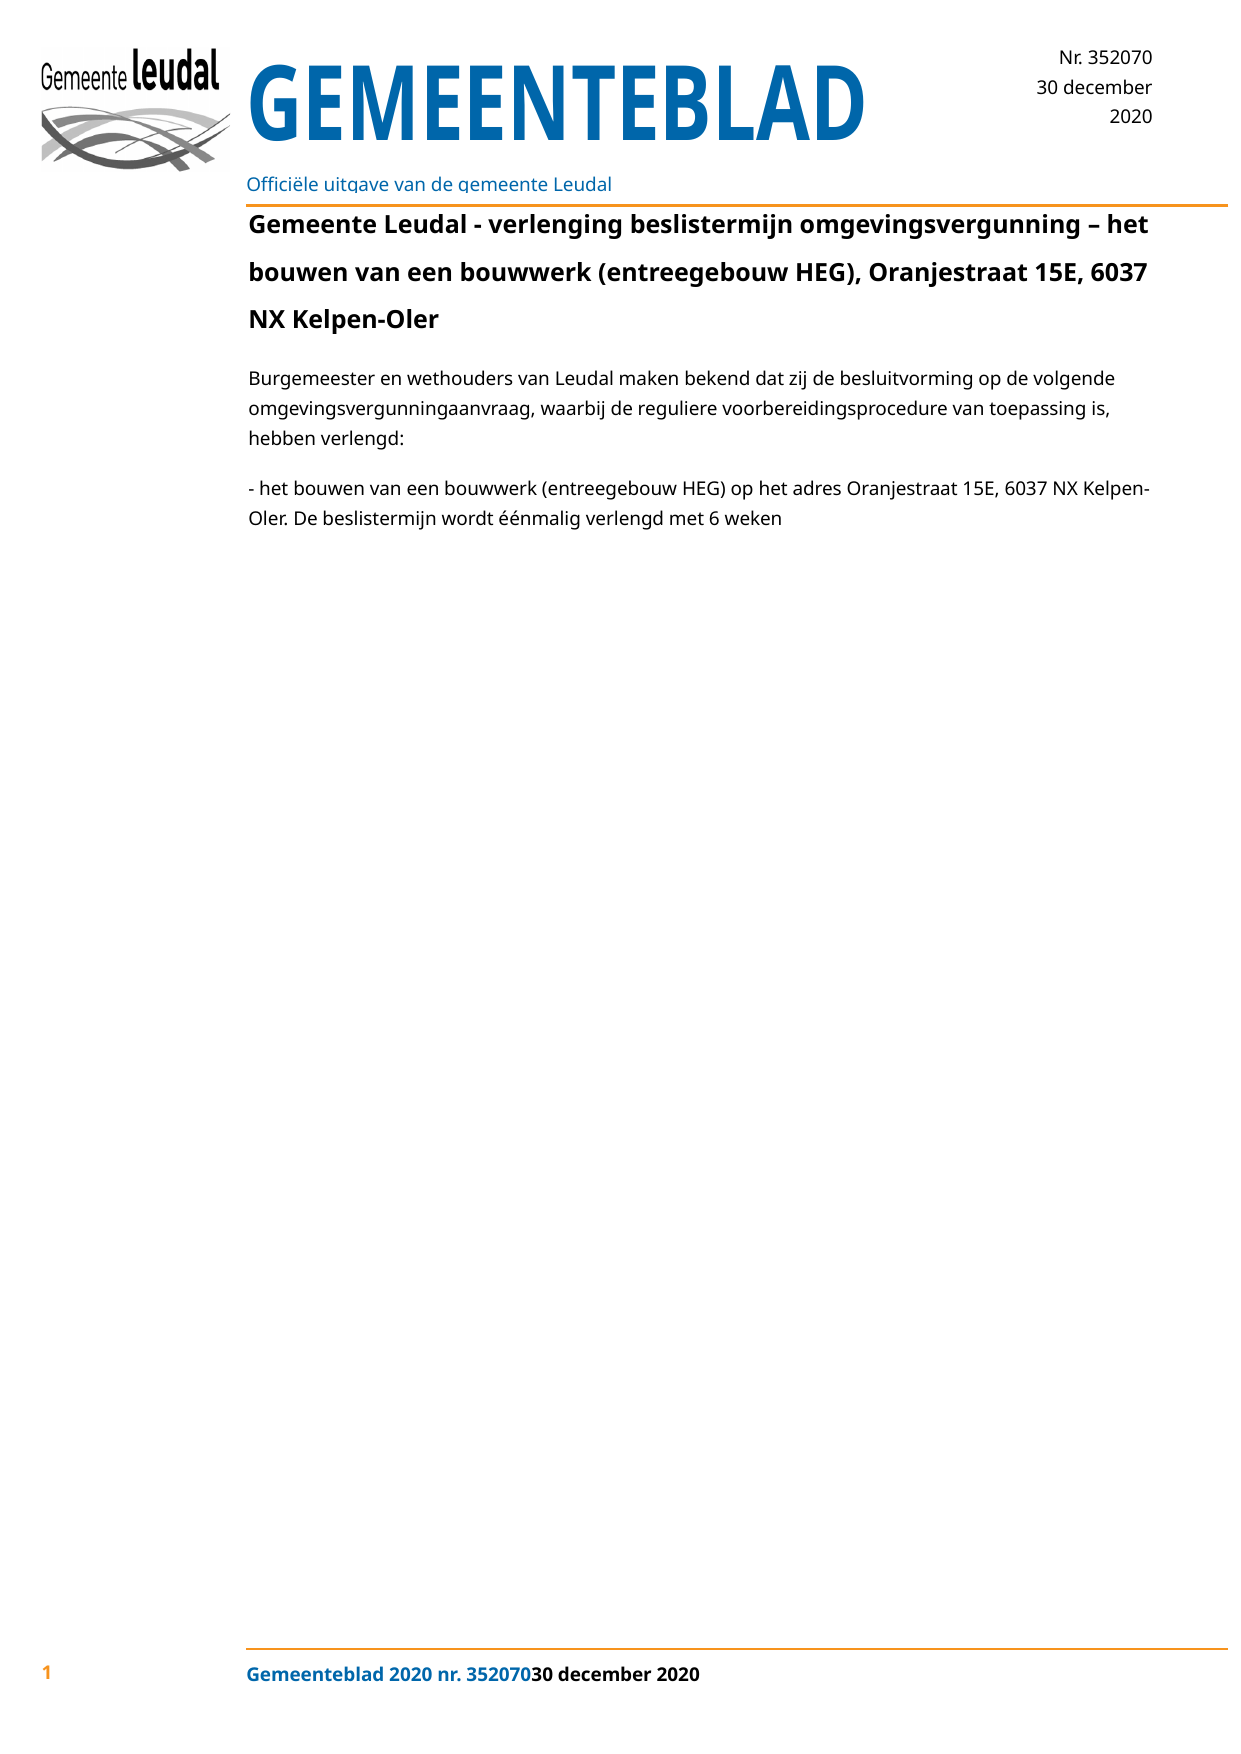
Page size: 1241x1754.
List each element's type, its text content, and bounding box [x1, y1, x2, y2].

picture [41, 47, 231, 172]
text Burgemeester en wethouders van Leudal maken bekend dat zij de besluitvorming op de volgende omgevingsvergunningaanvraag, waarbij de reguliere voorbereidingsprocedure van toepassing is, hebben verlengd: [248, 366, 1152, 450]
text - het bouwen van een bouwwerk (entreegebouw HEG) op het adres Oranjestraat 15E, 6037 NX Kelpen-Oler. De beslistermijn wordt éénmalig verlengd met 6 weken [248, 475, 1152, 530]
text Gemeente Leudal - verlenging beslistermijn omgevingsvergunning – het bouwen van een bouwwerk (entreegebouw HEG), Oranjestraat 15E, 6037 NX Kelpen-Oler [248, 207, 1152, 336]
